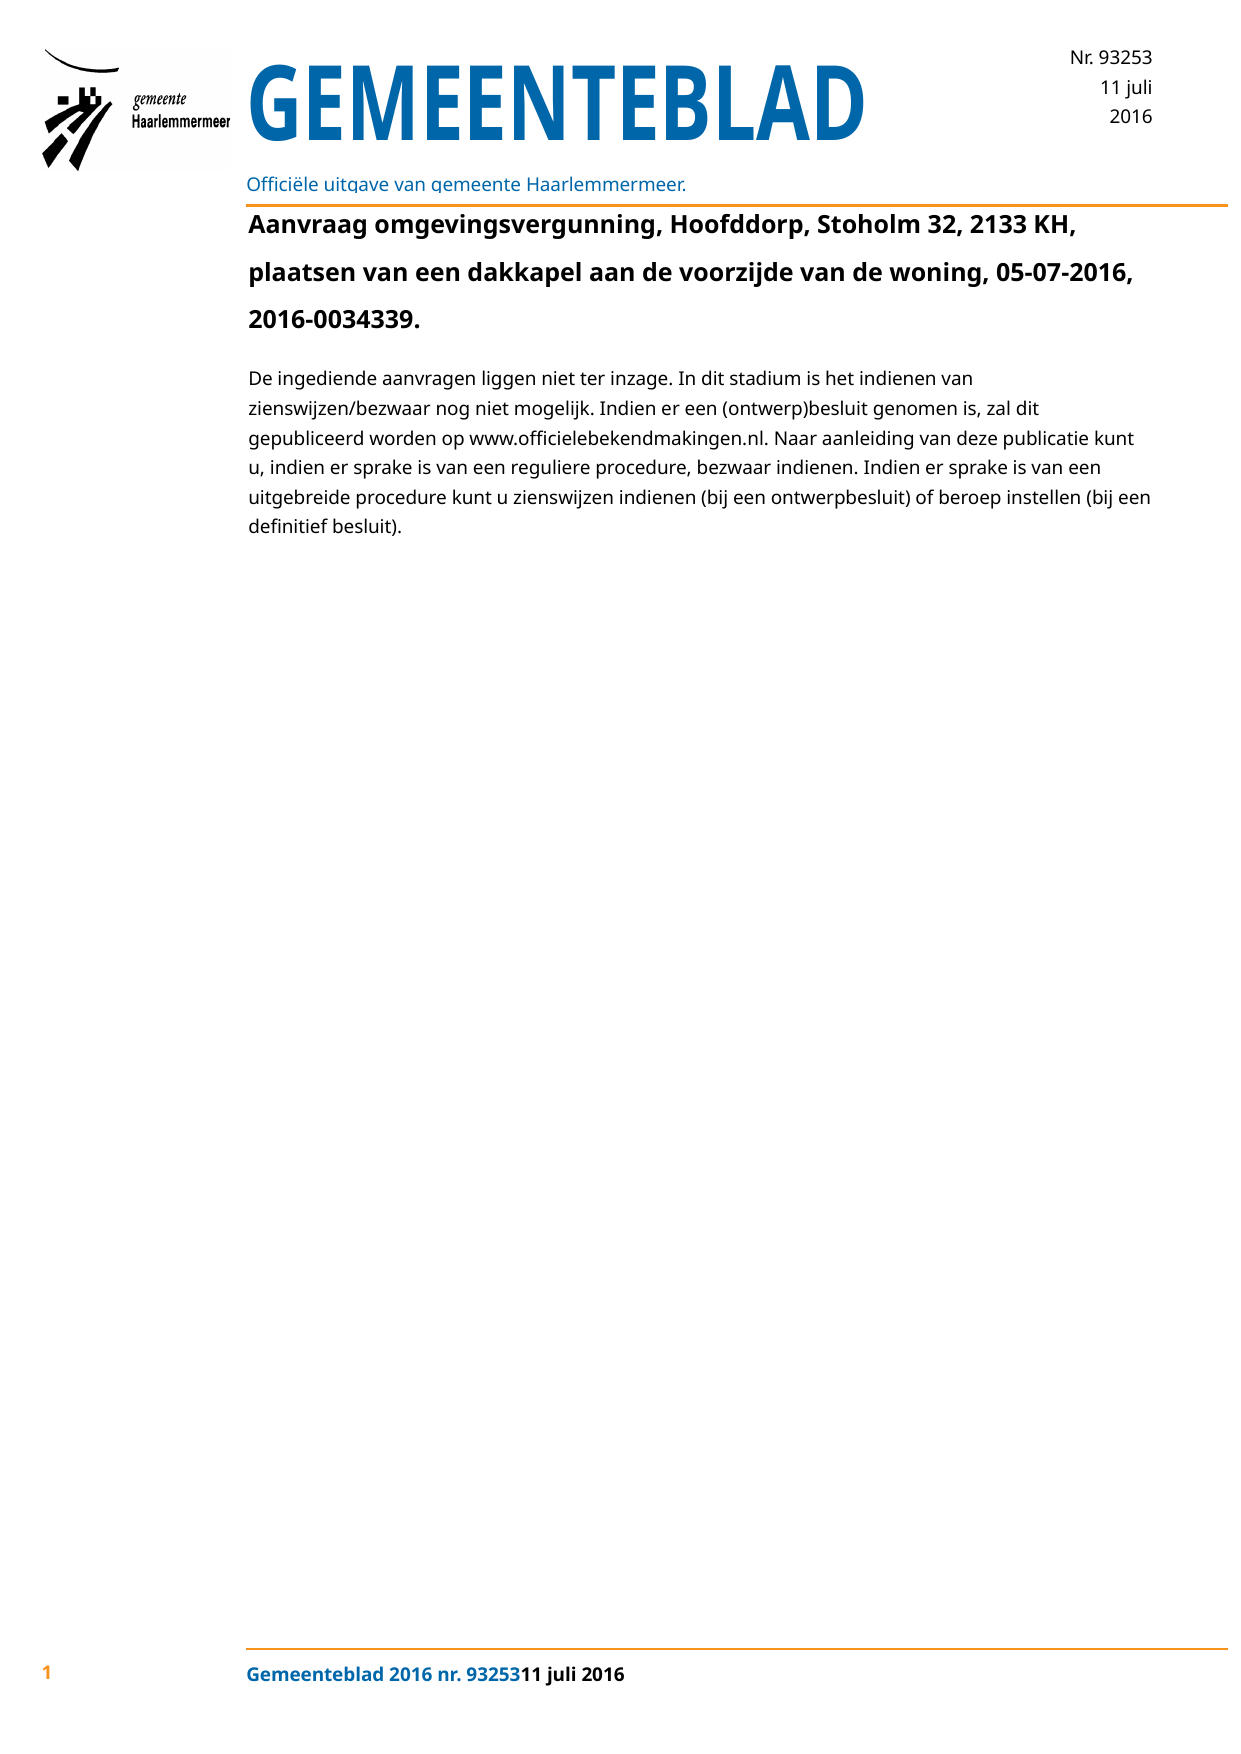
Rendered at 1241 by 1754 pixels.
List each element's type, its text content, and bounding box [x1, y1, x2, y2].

text De ingediende aanvragen liggen niet ter inzage. In dit stadium is het indienen van zienswijzen/bezwaar nog niet mogelijk. Indien er een (ontwerp)besluit genomen is, zal dit gepubliceerd worden op www.officielebekendmakingen.nl. Naar aanleiding van deze publicatie kunt u, indien er sprake is van een reguliere procedure, bezwaar indienen. Indien er sprake is van een uitgebreide procedure kunt u zienswijzen indienen (bij een ontwerpbesluit) of beroep instellen (bij een definitief besluit). [248, 366, 1152, 539]
picture [41, 47, 231, 172]
text Aanvraag omgevingsvergunning, Hoofddorp, Stoholm 32, 2133 KH, plaatsen van een dakkapel aan de voorzijde van de woning, 05-07-2016, 2016-0034339. [248, 207, 1152, 336]
